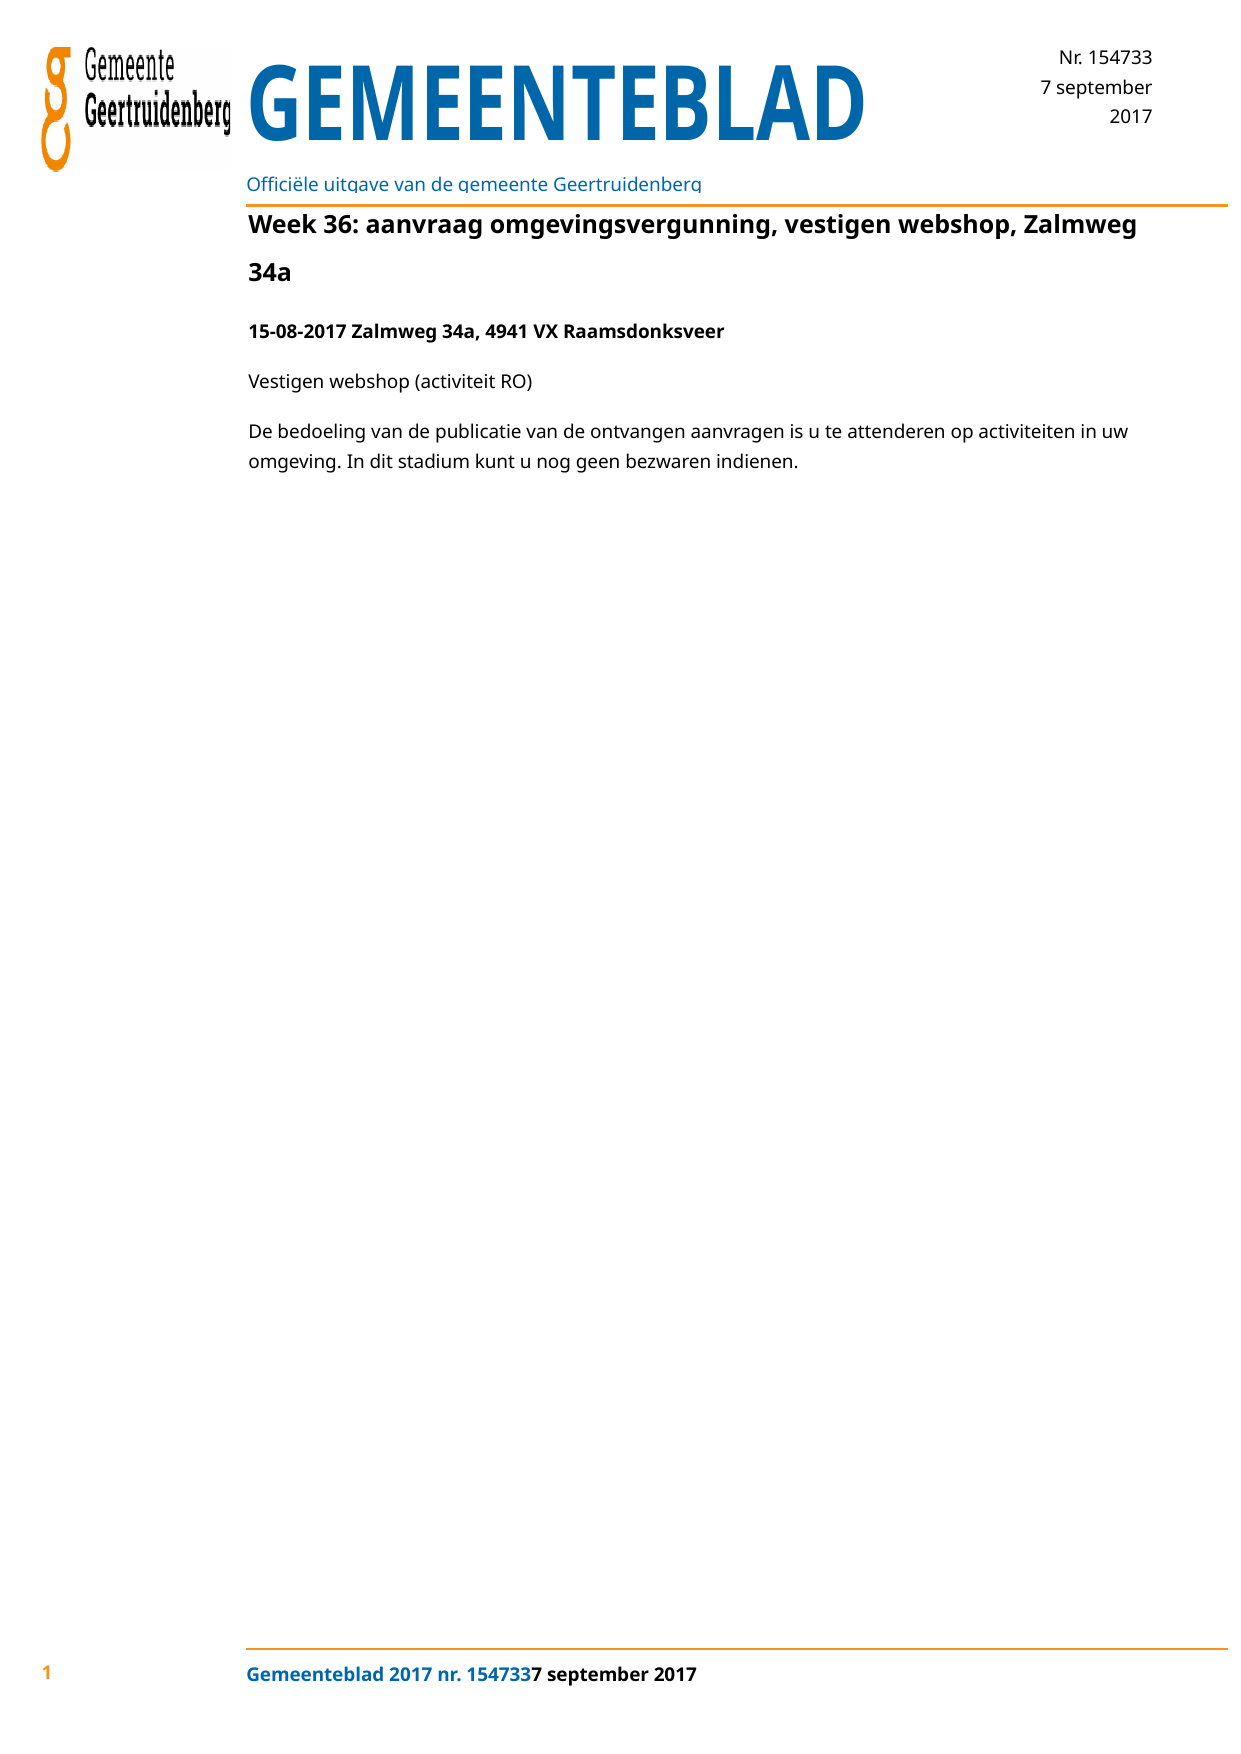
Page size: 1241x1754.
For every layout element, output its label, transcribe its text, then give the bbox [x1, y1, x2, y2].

text 15-08-2017 Zalmweg 34a, 4941 VX Raamsdonksveer [248, 318, 1152, 344]
text Week 36: aanvraag omgevingsvergunning, vestigen webshop, Zalmweg 34a [248, 207, 1152, 288]
text Vestigen webshop (activiteit RO) [248, 368, 1152, 394]
picture [41, 47, 231, 172]
text De bedoeling van de publicatie van de ontvangen aanvragen is u te attenderen op activiteiten in uw omgeving. In dit stadium kunt u nog geen bezwaren indienen. [248, 419, 1152, 474]
